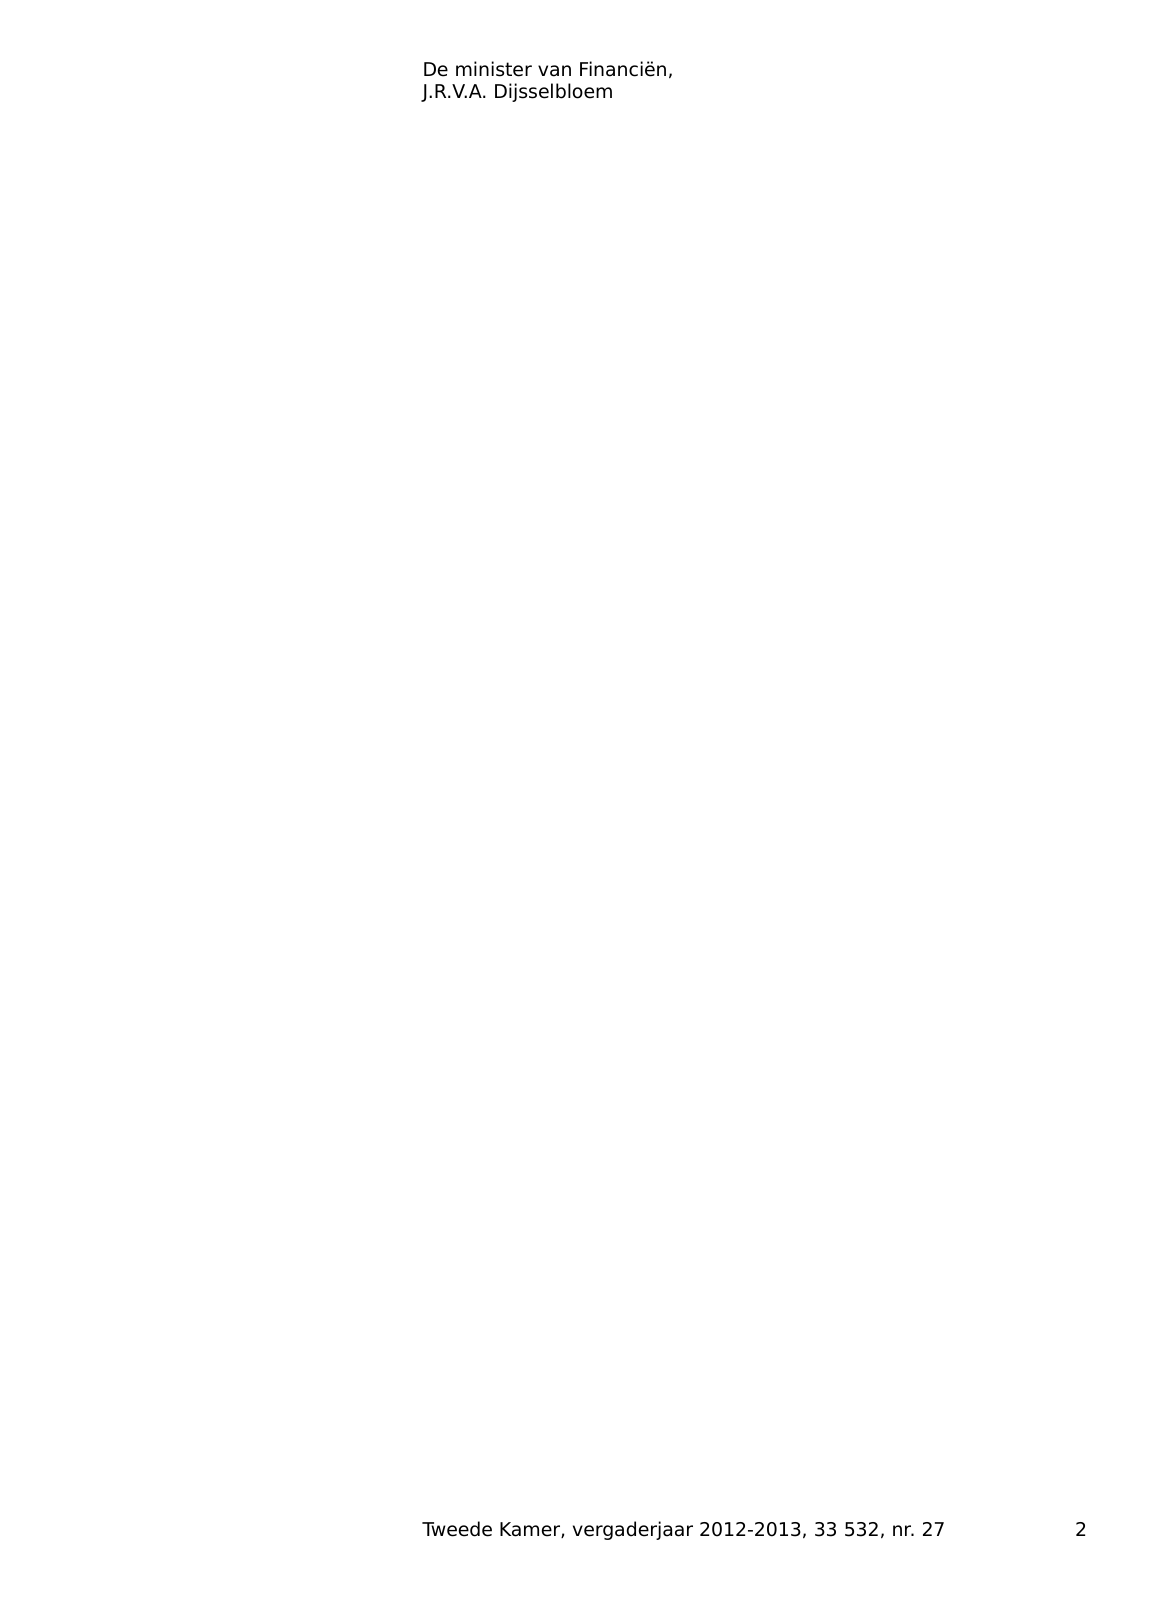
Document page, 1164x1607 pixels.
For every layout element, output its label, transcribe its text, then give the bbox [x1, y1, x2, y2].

text De minister van Financiën, J.R.V.A. Dijsselbloem [422, 59, 1087, 103]
